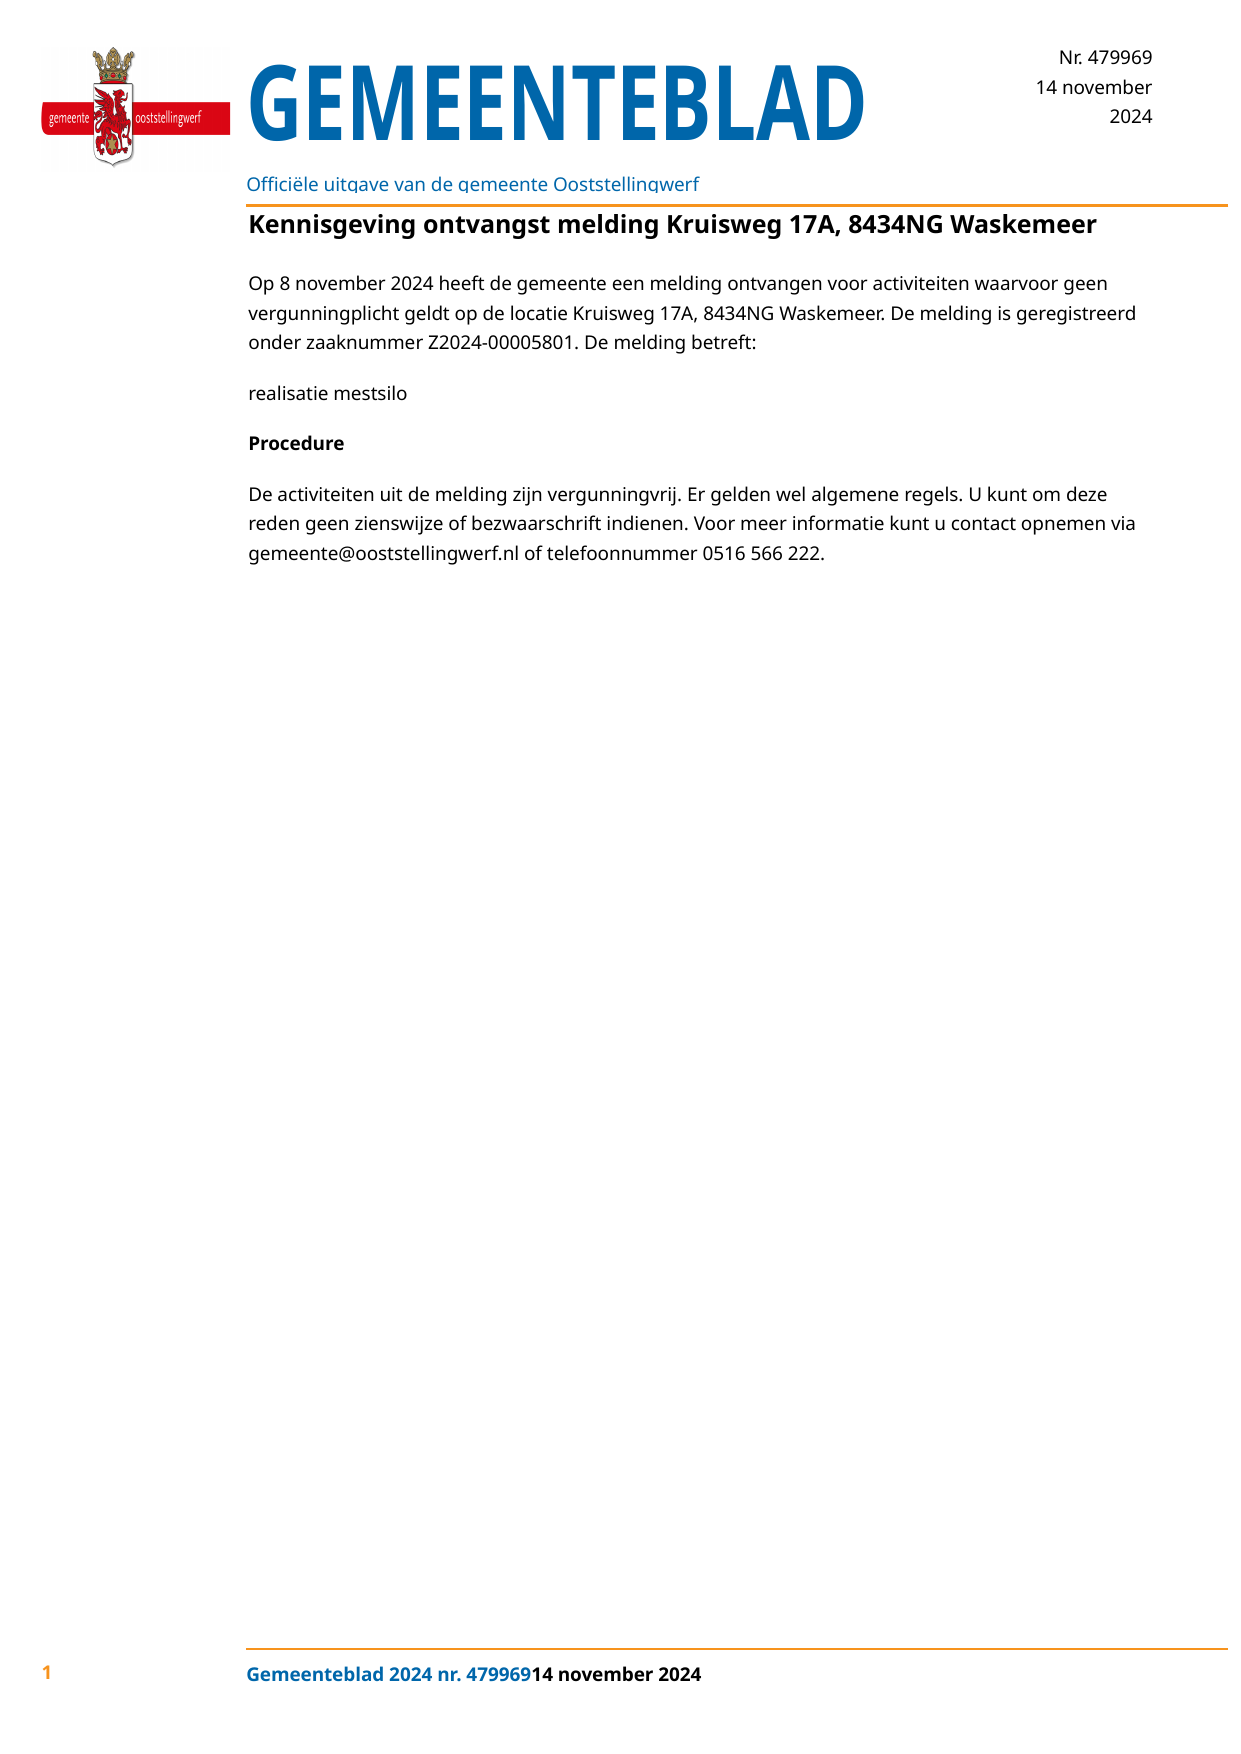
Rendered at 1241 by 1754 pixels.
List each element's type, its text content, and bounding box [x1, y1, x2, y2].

picture [41, 47, 231, 172]
text Op 8 november 2024 heeft de gemeente een melding ontvangen voor activiteiten waarvoor geen vergunningplicht geldt op de locatie Kruisweg 17A, 8434NG Waskemeer. De melding is geregistreerd onder zaaknummer Z2024-00005801. De melding betreft: [248, 270, 1152, 355]
text Kennisgeving ontvangst melding Kruisweg 17A, 8434NG Waskemeer [248, 207, 1152, 241]
text De activiteiten uit de melding zijn vergunningvrij. Er gelden wel algemene regels. U kunt om deze reden geen zienswijze of bezwaarschrift indienen. Voor meer informatie kunt u contact opnemen via gemeente@ooststellingwerf.nl of telefoonnummer 0516 566 222. [248, 481, 1152, 566]
text Procedure [248, 430, 1152, 456]
text realisatie mestsilo [248, 380, 1152, 406]
